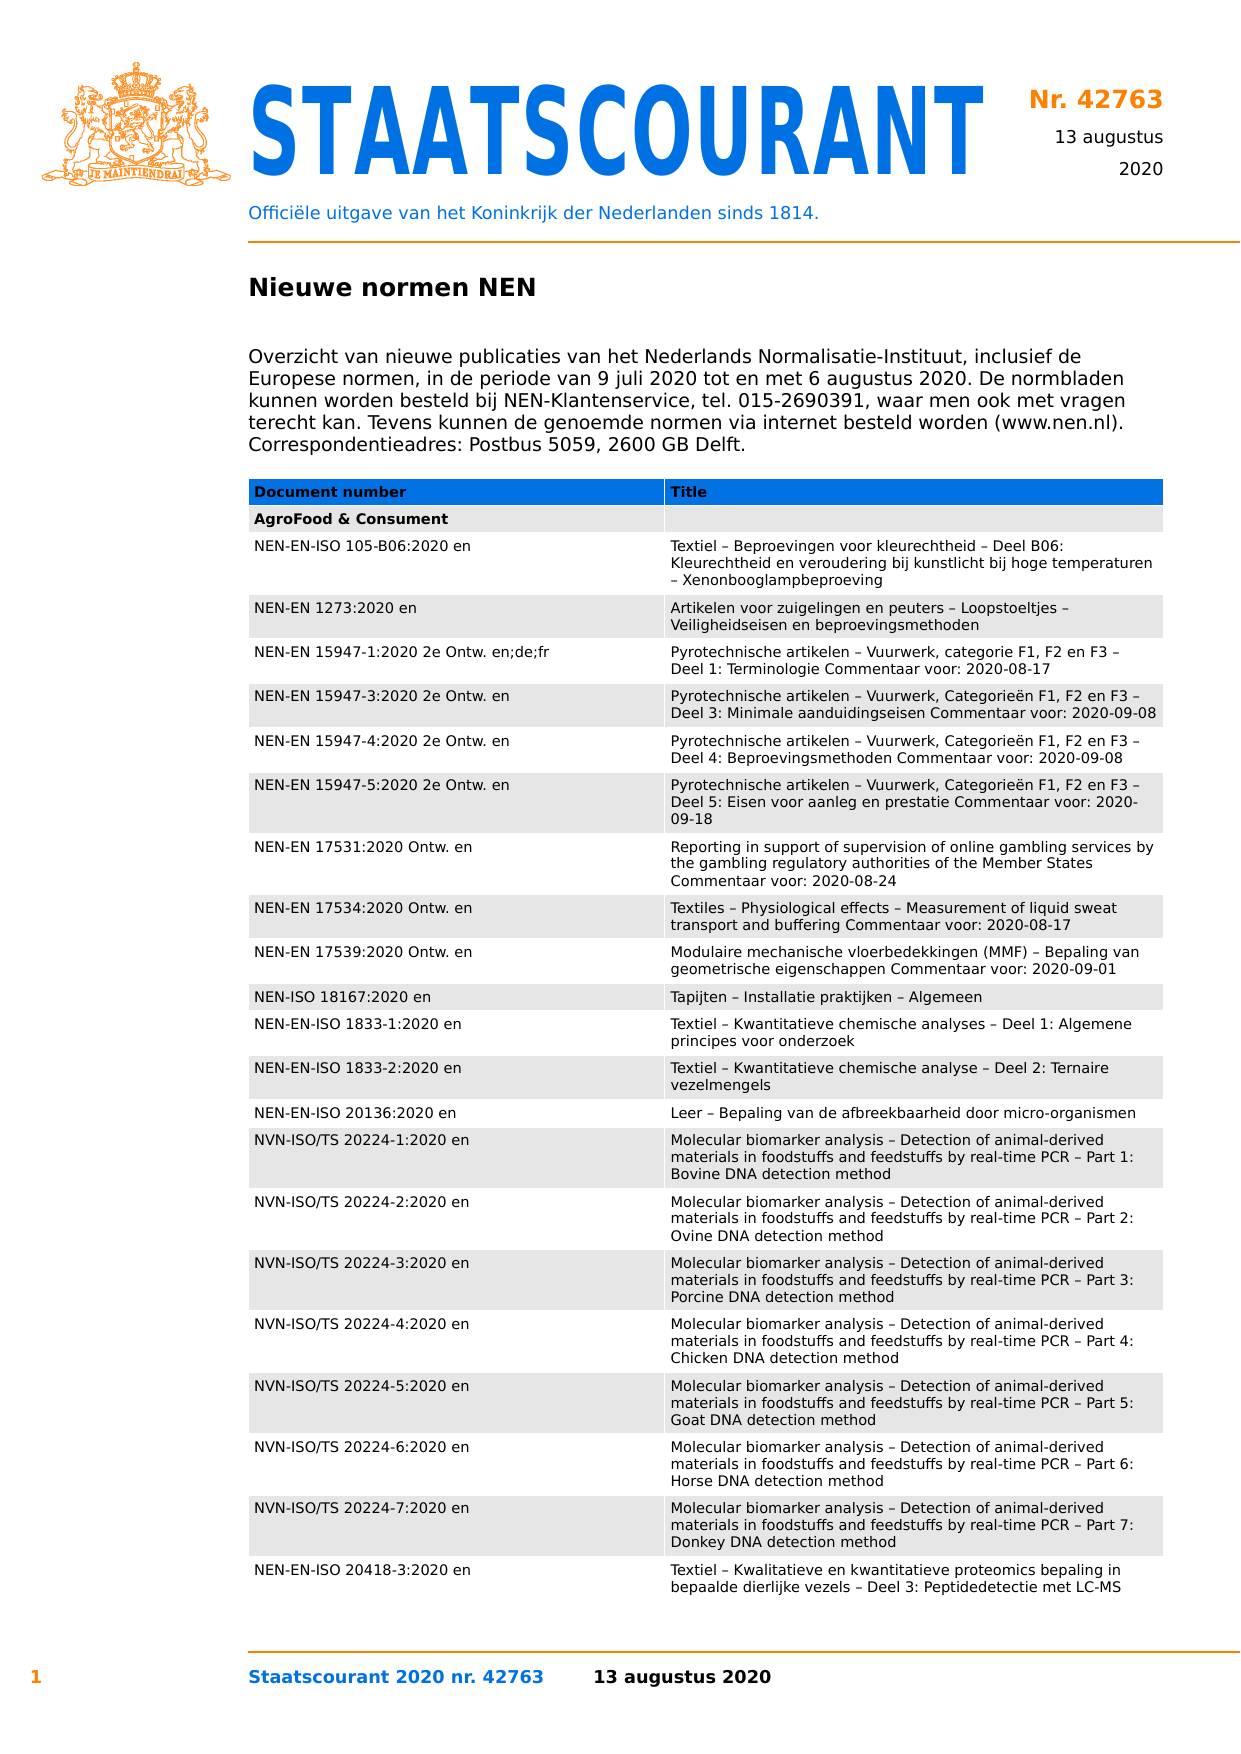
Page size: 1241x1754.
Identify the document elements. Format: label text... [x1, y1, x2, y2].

table_cell Textiles – Physiological effects – Measurement of liquid sweat transport and buffering Commentaar voor: 2020-08-17 [665, 895, 1163, 938]
table_cell NEN-ISO 18167:2020 en [249, 984, 664, 1010]
table_cell Molecular biomarker analysis – Detection of animal-derived materials in foodstuffs and feedstuffs by real-time PCR – Part 7: Donkey DNA detection method [665, 1496, 1163, 1556]
table_cell Pyrotechnische artikelen – Vuurwerk, Categorieën F1, F2 en F3 – Deel 3: Minimale aanduidingseisen Commentaar voor: 2020-09-08 [665, 684, 1163, 727]
table_cell Textiel – Kwantitatieve chemische analyse – Deel 2: Ternaire vezelmengels [665, 1056, 1163, 1099]
table_cell 2020 [998, 153, 1240, 203]
picture [41, 62, 231, 186]
table_cell NEN-EN 15947-1:2020 2e Ontw. en;de;fr [249, 639, 664, 683]
table_cell NVN-ISO/TS 20224-3:2020 en [249, 1250, 664, 1310]
table_header Title [665, 479, 1163, 505]
table_cell Textiel – Kwalitatieve en kwantitatieve proteomics bepaling in bepaalde dierlijke vezels – Deel 3: Peptidedetectie met LC-MS [665, 1557, 1163, 1600]
table_cell Artikelen voor zuigelingen en peuters – Loopstoeltjes – Veiligheidseisen en beproevingsmethoden [665, 595, 1163, 638]
table_header [25, 62, 248, 241]
table_header Nr. 42763 [998, 62, 1240, 121]
table_cell NEN-EN 15947-3:2020 2e Ontw. en [249, 684, 664, 727]
table_cell Tapijten – Installatie praktijken – Algemeen [665, 984, 1163, 1010]
table_cell Molecular biomarker analysis – Detection of animal-derived materials in foodstuffs and feedstuffs by real-time PCR – Part 6: Horse DNA detection method [665, 1434, 1163, 1494]
table_cell NVN-ISO/TS 20224-6:2020 en [249, 1434, 664, 1494]
table_cell Molecular biomarker analysis – Detection of animal-derived materials in foodstuffs and feedstuffs by real-time PCR – Part 3: Porcine DNA detection method [665, 1250, 1163, 1310]
table_cell Textiel – Beproevingen voor kleurechtheid – Deel B06: Kleurechtheid en veroudering bij kunstlicht bij hoge temperaturen – Xenonbooglampbeproeving [665, 534, 1163, 594]
table_cell Textiel – Kwantitatieve chemische analyses – Deel 1: Algemene principes voor onderzoek [665, 1011, 1163, 1054]
table_cell Officiële uitgave van het Koninkrijk der Nederlanden sinds 1814. [248, 203, 1240, 241]
table_cell NEN-EN 17534:2020 Ontw. en [249, 895, 664, 938]
table_cell NEN-EN-ISO 20418-3:2020 en [249, 1557, 664, 1600]
table_cell NEN-EN 17531:2020 Ontw. en [249, 834, 664, 894]
table_cell Pyrotechnische artikelen – Vuurwerk, categorie F1, F2 en F3 – Deel 1: Terminologie Commentaar voor: 2020-08-17 [665, 639, 1163, 683]
table_cell NEN-EN 17539:2020 Ontw. en [249, 940, 664, 983]
table_cell NEN-EN-ISO 1833-1:2020 en [249, 1011, 664, 1054]
table_cell 13 augustus [998, 121, 1240, 153]
table_cell Pyrotechnische artikelen – Vuurwerk, Categorieën F1, F2 en F3 – Deel 4: Beproevingsmethoden Commentaar voor: 2020-09-08 [665, 728, 1163, 771]
table_header Document number [249, 479, 664, 505]
table_cell NEN-EN 1273:2020 en [249, 595, 664, 638]
table_cell NVN-ISO/TS 20224-5:2020 en [249, 1373, 664, 1433]
table_cell Molecular biomarker analysis – Detection of animal-derived materials in foodstuffs and feedstuffs by real-time PCR – Part 4: Chicken DNA detection method [665, 1311, 1163, 1372]
table_cell NVN-ISO/TS 20224-2:2020 en [249, 1189, 664, 1249]
table_cell Reporting in support of supervision of online gambling services by the gambling regulatory authorities of the Member States Commentaar voor: 2020-08-24 [665, 834, 1163, 894]
table_cell Pyrotechnische artikelen – Vuurwerk, Categorieën F1, F2 en F3 – Deel 5: Eisen voor aanleg en prestatie Commentaar voor: 2020-09-18 [665, 773, 1163, 833]
table_cell NEN-EN 15947-5:2020 2e Ontw. en [249, 773, 664, 833]
table_header STAATSCOURANT [248, 62, 998, 203]
table_cell NEN-EN-ISO 1833-2:2020 en [249, 1056, 664, 1099]
table_cell Molecular biomarker analysis – Detection of animal-derived materials in foodstuffs and feedstuffs by real-time PCR – Part 1: Bovine DNA detection method [665, 1128, 1163, 1188]
table_cell NEN-EN-ISO 105-B06:2020 en [249, 534, 664, 594]
table_cell NEN-EN-ISO 20136:2020 en [249, 1100, 664, 1126]
table_cell NEN-EN 15947-4:2020 2e Ontw. en [249, 728, 664, 771]
table_cell Modulaire mechanische vloerbedekkingen (MMF) – Bepaling van geometrische eigenschappen Commentaar voor: 2020-09-01 [665, 940, 1163, 983]
text Overzicht van nieuwe publicaties van het Nederlands Normalisatie-Instituut, inclusief de Europese normen, in de periode van 9 juli 2020 tot en met 6 augustus 2020. De normbladen kunnen worden besteld bij NEN-Klantenservice, tel. 015-2690391, waar men ook met vragen terecht kan. Tevens kunnen de genoemde normen via internet besteld worden (www.nen.nl). Correspondentieadres: Postbus 5059, 2600 GB Delft. [248, 346, 1163, 456]
table_cell Leer – Bepaling van de afbreekbaarheid door micro-organismen [665, 1100, 1163, 1126]
table_cell Molecular biomarker analysis – Detection of animal-derived materials in foodstuffs and feedstuffs by real-time PCR – Part 2: Ovine DNA detection method [665, 1189, 1163, 1249]
table_cell NVN-ISO/TS 20224-7:2020 en [249, 1496, 664, 1556]
table_cell [665, 506, 1163, 532]
table_cell Molecular biomarker analysis – Detection of animal-derived materials in foodstuffs and feedstuffs by real-time PCR – Part 5: Goat DNA detection method [665, 1373, 1163, 1433]
table_cell NVN-ISO/TS 20224-1:2020 en [249, 1128, 664, 1188]
table_cell NVN-ISO/TS 20224-4:2020 en [249, 1311, 664, 1372]
table_cell AgroFood & Consument [249, 506, 664, 532]
subtitle Nieuwe normen NEN [248, 273, 1163, 302]
